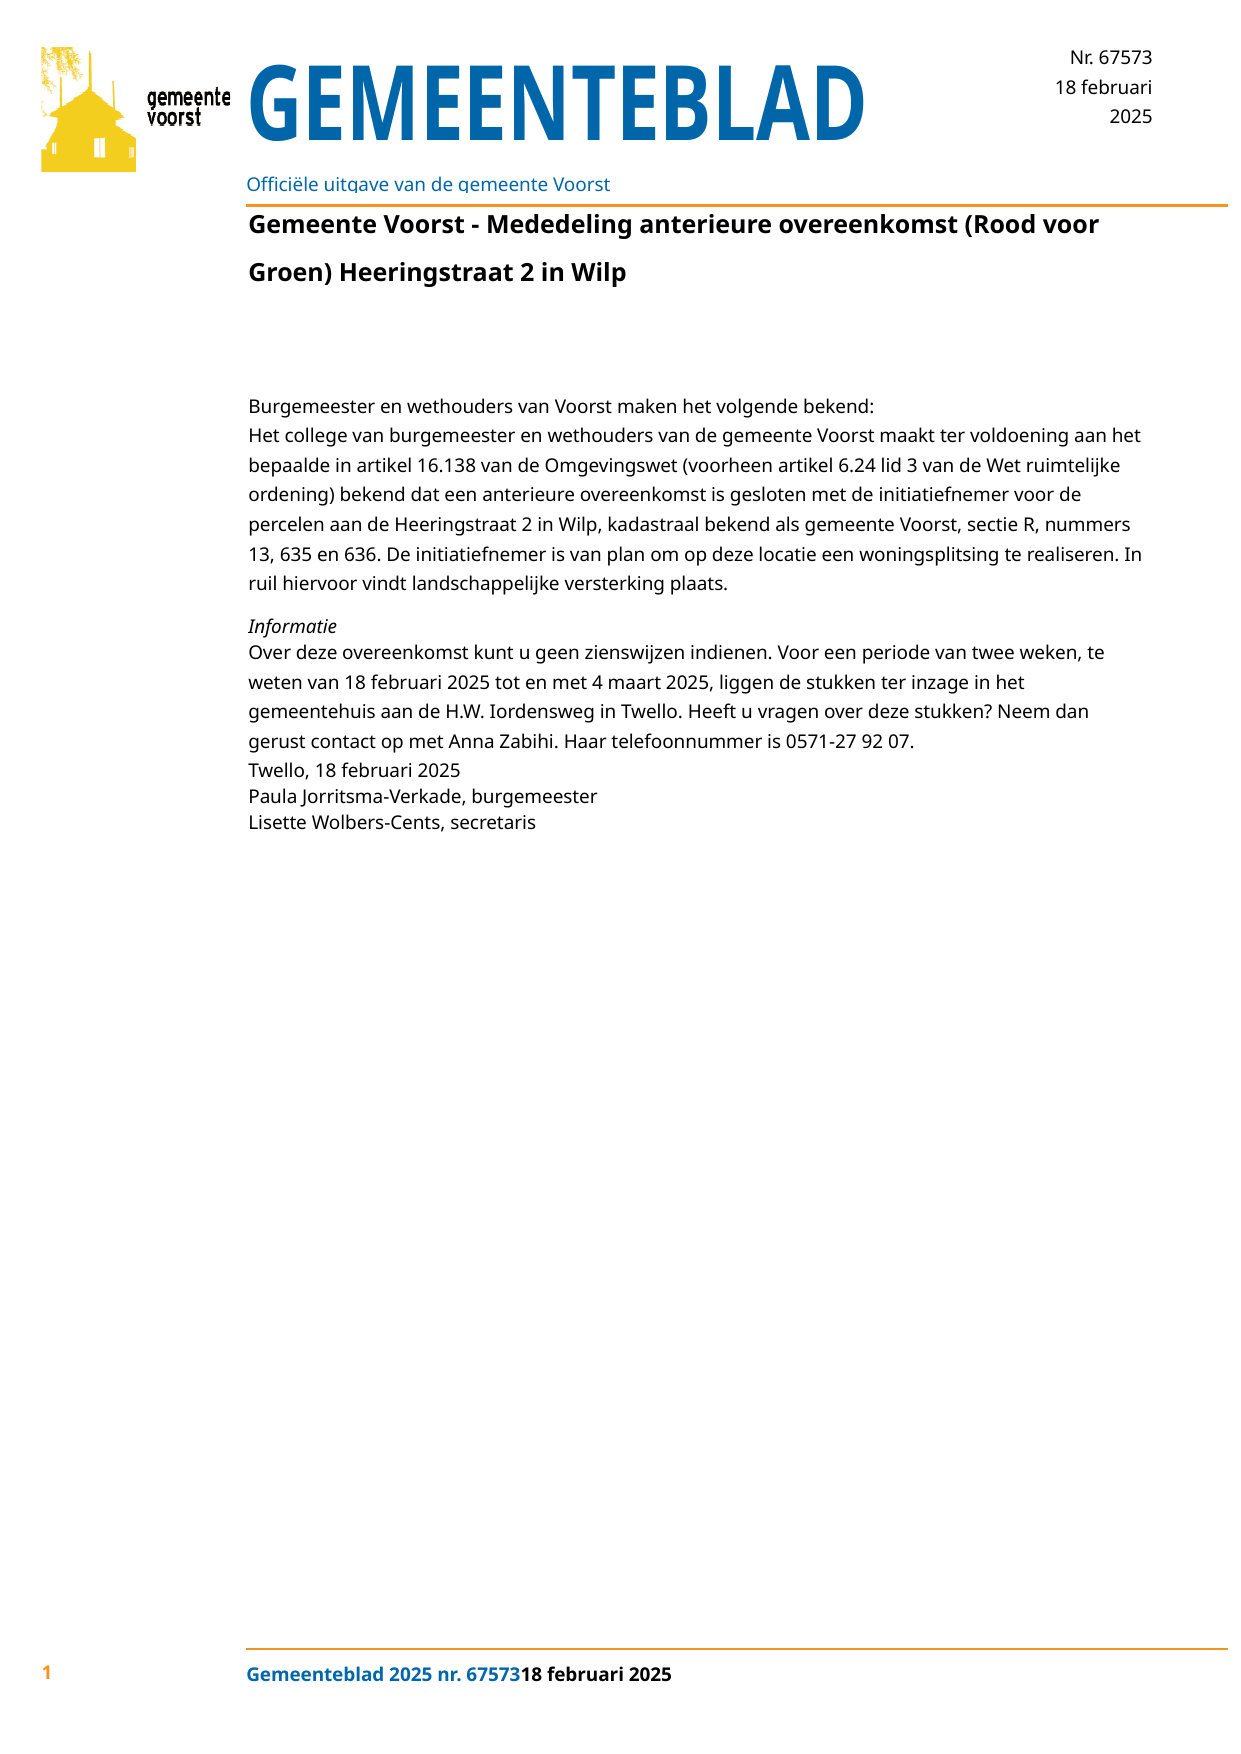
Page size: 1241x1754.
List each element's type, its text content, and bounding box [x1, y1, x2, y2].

text Het college van burgemeester en wethouders van de gemeente Voorst maakt ter voldoening aan het bepaalde in artikel 16.138 van de Omgevingswet (voorheen artikel 6.24 lid 3 van de Wet ruimtelijke ordening) bekend dat een anterieure overeenkomst is gesloten met de initiatiefnemer voor de percelen aan de Heeringstraat 2 in Wilp, kadastraal bekend als gemeente Voorst, sectie R, nummers 13, 635 en 636. De initiatiefnemer is van plan om op deze locatie een woningsplitsing te realiseren. In ruil hiervoor vindt landschappelijke versterking plaats. [248, 422, 1152, 596]
text Over deze overeenkomst kunt u geen zienswijzen indienen. Voor een periode van twee weken, te weten van 18 februari 2025 tot en met 4 maart 2025, liggen de stukken ter inzage in het gemeentehuis aan de H.W. Iordensweg in Twello. Heeft u vragen over deze stukken? Neem dan gerust contact op met Anna Zabihi. Haar telefoonnummer is 0571-27 92 07. [248, 639, 1152, 754]
text Paula Jorritsma-Verkade, burgemeester [248, 783, 1152, 809]
text Informatie [248, 613, 1152, 639]
text Burgemeester en wethouders van Voorst maken het volgende bekend: [248, 393, 1152, 419]
text Gemeente Voorst - Mededeling anterieure overeenkomst (Rood voor Groen) Heeringstraat 2 in Wilp [248, 207, 1152, 288]
text Twello, 18 februari 2025 [248, 758, 1152, 783]
picture [41, 47, 231, 172]
text Lisette Wolbers-Cents, secretaris [248, 809, 1152, 835]
